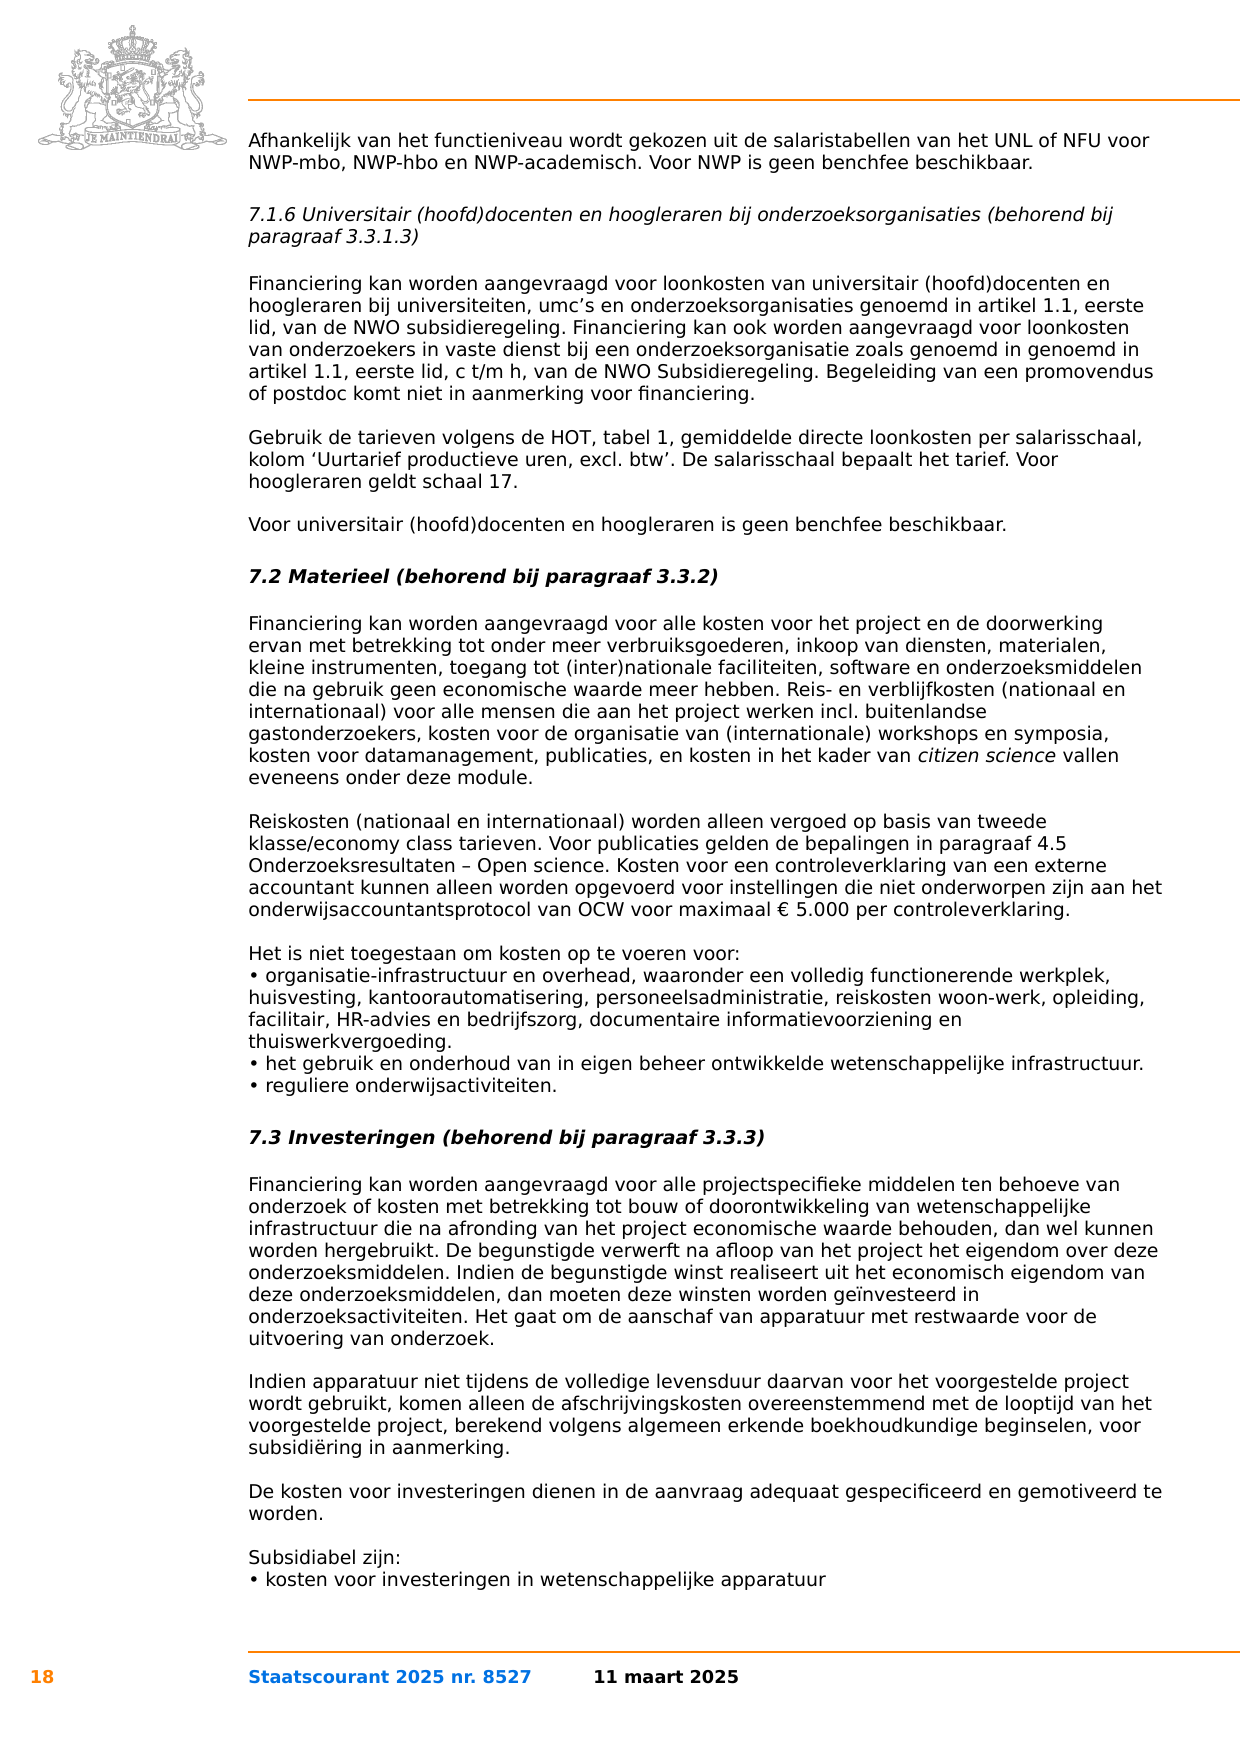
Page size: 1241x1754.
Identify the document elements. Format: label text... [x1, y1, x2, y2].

subtitle 7.3 Investeringen (behorend bij paragraaf 3.3.3) [248, 1127, 1163, 1149]
text Reiskosten (nationaal en internationaal) worden alleen vergoed op basis van tweede klasse/economy class tarieven. Voor publicaties gelden de bepalingen in paragraaf 4.5 Onderzoeksresultaten – Open science. Kosten voor een controleverklaring van een externe accountant kunnen alleen worden opgevoerd voor instellingen die niet onderworpen zijn aan het onderwijsaccountantsprotocol van OCW voor maximaal € 5.000 per controleverklaring. [248, 811, 1163, 921]
picture [38, 25, 227, 150]
text • reguliere onderwijsactiviteiten. [248, 1075, 1163, 1097]
text • het gebruik en onderhoud van in eigen beheer ontwikkelde wetenschappelijke infrastructuur. [248, 1053, 1163, 1075]
text Financiering kan worden aangevraagd voor loonkosten van universitair (hoofd)docenten en hoogleraren bij universiteiten, umc’s en onderzoeksorganisaties genoemd in artikel 1.1, eerste lid, van de NWO subsidieregeling. Financiering kan ook worden aangevraagd voor loonkosten van onderzoekers in vaste dienst bij een onderzoeksorganisatie zoals genoemd in genoemd in artikel 1.1, eerste lid, c t/m h, van de NWO Subsidieregeling. Begeleiding van een promovendus of postdoc komt niet in aanmerking voor financiering. [248, 273, 1163, 405]
text Indien apparatuur niet tijdens de volledige levensduur daarvan voor het voorgestelde project wordt gebruikt, komen alleen de afschrijvingskosten overeenstemmend met de looptijd van het voorgestelde project, berekend volgens algemeen erkende boekhoudkundige beginselen, voor subsidiëring in aanmerking. [248, 1371, 1163, 1459]
subtitle 7.2 Materieel (behorend bij paragraaf 3.3.2) [248, 566, 1163, 588]
text Gebruik de tarieven volgens de HOT, tabel 1, gemiddelde directe loonkosten per salarisschaal, kolom ‘Uurtarief productieve uren, excl. btw’. De salarisschaal bepaalt het tarief. Voor hoogleraren geldt schaal 17. [248, 427, 1163, 492]
text De kosten voor investeringen dienen in de aanvraag adequaat gespecificeerd en gemotiveerd te worden. [248, 1481, 1163, 1525]
text Voor universitair (hoofd)docenten en hoogleraren is geen benchfee beschikbaar. [248, 514, 1163, 536]
subtitle 7.1.6 Universitair (hoofd)docenten en hoogleraren bij onderzoeksorganisaties (behorend bij paragraaf 3.3.1.3) [248, 204, 1163, 248]
text Financiering kan worden aangevraagd voor alle kosten voor het project en de doorwerking ervan met betrekking tot onder meer verbruiksgoederen, inkoop van diensten, materialen, kleine instrumenten, toegang tot (inter)nationale faciliteiten, software en onderzoeksmiddelen die na gebruik geen economische waarde meer hebben. Reis- en verblijfkosten (nationaal en internationaal) voor alle mensen die aan het project werken incl. buitenlandse gastonderzoekers, kosten voor de organisatie van (internationale) workshops en symposia, kosten voor datamanagement, publicaties, en kosten in het kader van citizen science vallen eveneens onder deze module. [248, 613, 1163, 789]
text Het is niet toegestaan om kosten op te voeren voor: [248, 943, 1163, 965]
text • organisatie-infrastructuur en overhead, waaronder een volledig functionerende werkplek, huisvesting, kantoorautomatisering, personeelsadministratie, reiskosten woon-werk, opleiding, facilitair, HR-advies en bedrijfszorg, documentaire informatievoorziening en thuiswerkvergoeding. [248, 965, 1163, 1053]
text Afhankelijk van het functieniveau wordt gekozen uit de salaristabellen van het UNL of NFU voor NWP-mbo, NWP-hbo en NWP-academisch. Voor NWP is geen benchfee beschikbaar. [248, 130, 1163, 174]
text • kosten voor investeringen in wetenschappelijke apparatuur [248, 1569, 1163, 1591]
text Subsidiabel zijn: [248, 1547, 1163, 1569]
text Financiering kan worden aangevraagd voor alle projectspecifieke middelen ten behoeve van onderzoek of kosten met betrekking tot bouw of doorontwikkeling van wetenschappelijke infrastructuur die na afronding van het project economische waarde behouden, dan wel kunnen worden hergebruikt. De begunstigde verwerft na afloop van het project het eigendom over deze onderzoeksmiddelen. Indien de begunstigde winst realiseert uit het economisch eigendom van deze onderzoeksmiddelen, dan moeten deze winsten worden geïnvesteerd in onderzoeksactiviteiten. Het gaat om de aanschaf van apparatuur met restwaarde voor de uitvoering van onderzoek. [248, 1174, 1163, 1349]
